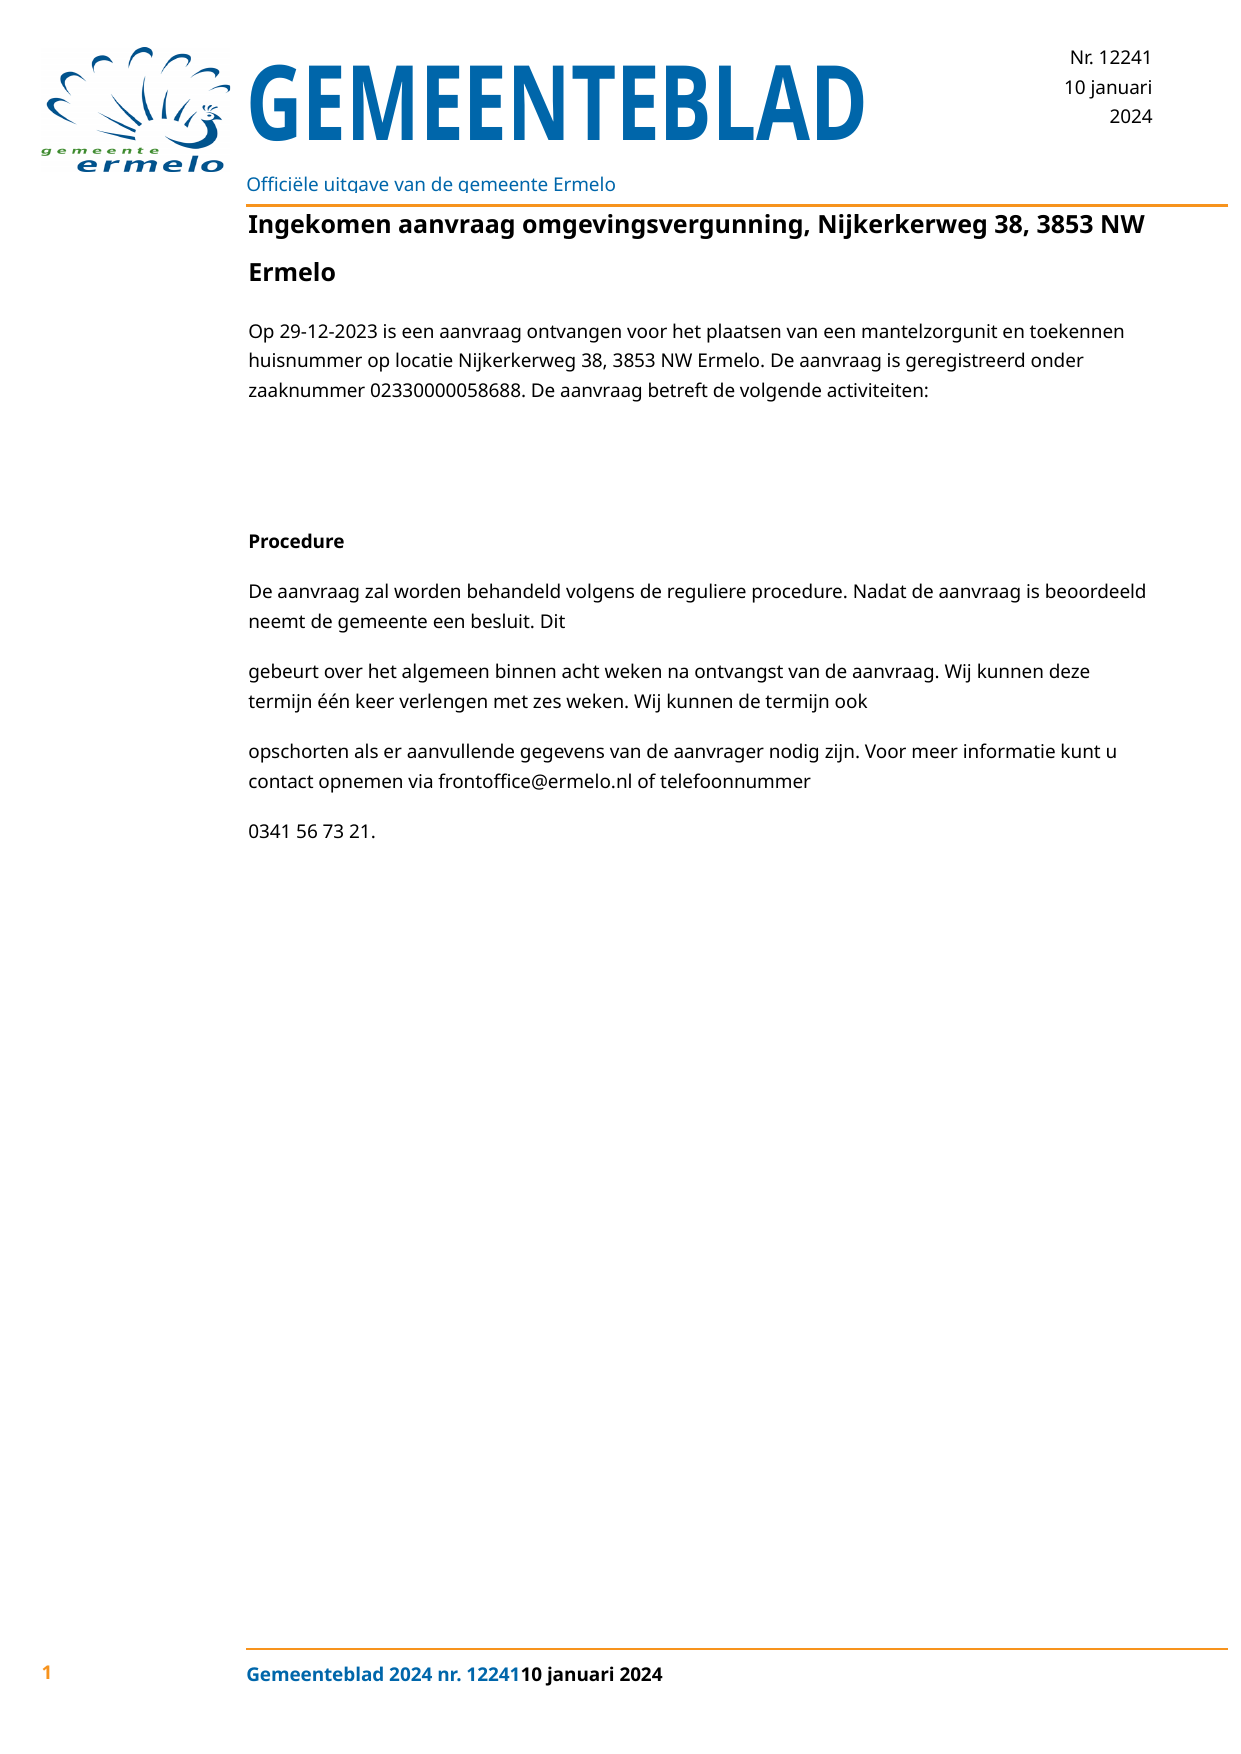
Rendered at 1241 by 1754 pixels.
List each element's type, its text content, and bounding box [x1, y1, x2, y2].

text Procedure [248, 528, 1152, 554]
text gebeurt over het algemeen binnen acht weken na ontvangst van de aanvraag. Wij kunnen deze termijn één keer verlengen met zes weken. Wij kunnen de termijn ook [248, 659, 1152, 714]
text De aanvraag zal worden behandeld volgens de reguliere procedure. Nadat de aanvraag is beoordeeld neemt de gemeente een besluit. Dit [248, 579, 1152, 634]
text 0341 56 73 21. [248, 819, 1152, 844]
text opschorten als er aanvullende gegevens van de aanvrager nodig zijn. Voor meer informatie kunt u contact opnemen via frontoffice@ermelo.nl of telefoonnummer [248, 739, 1152, 794]
text Ingekomen aanvraag omgevingsvergunning, Nijkerkerweg 38, 3853 NW Ermelo [248, 207, 1152, 288]
picture [41, 47, 231, 172]
text Op 29-12-2023 is een aanvraag ontvangen voor het plaatsen van een mantelzorgunit en toekennen huisnummer op locatie Nijkerkerweg 38, 3853 NW Ermelo. De aanvraag is geregistreerd onder zaaknummer 02330000058688. De aanvraag betreft de volgende activiteiten: [248, 318, 1152, 403]
